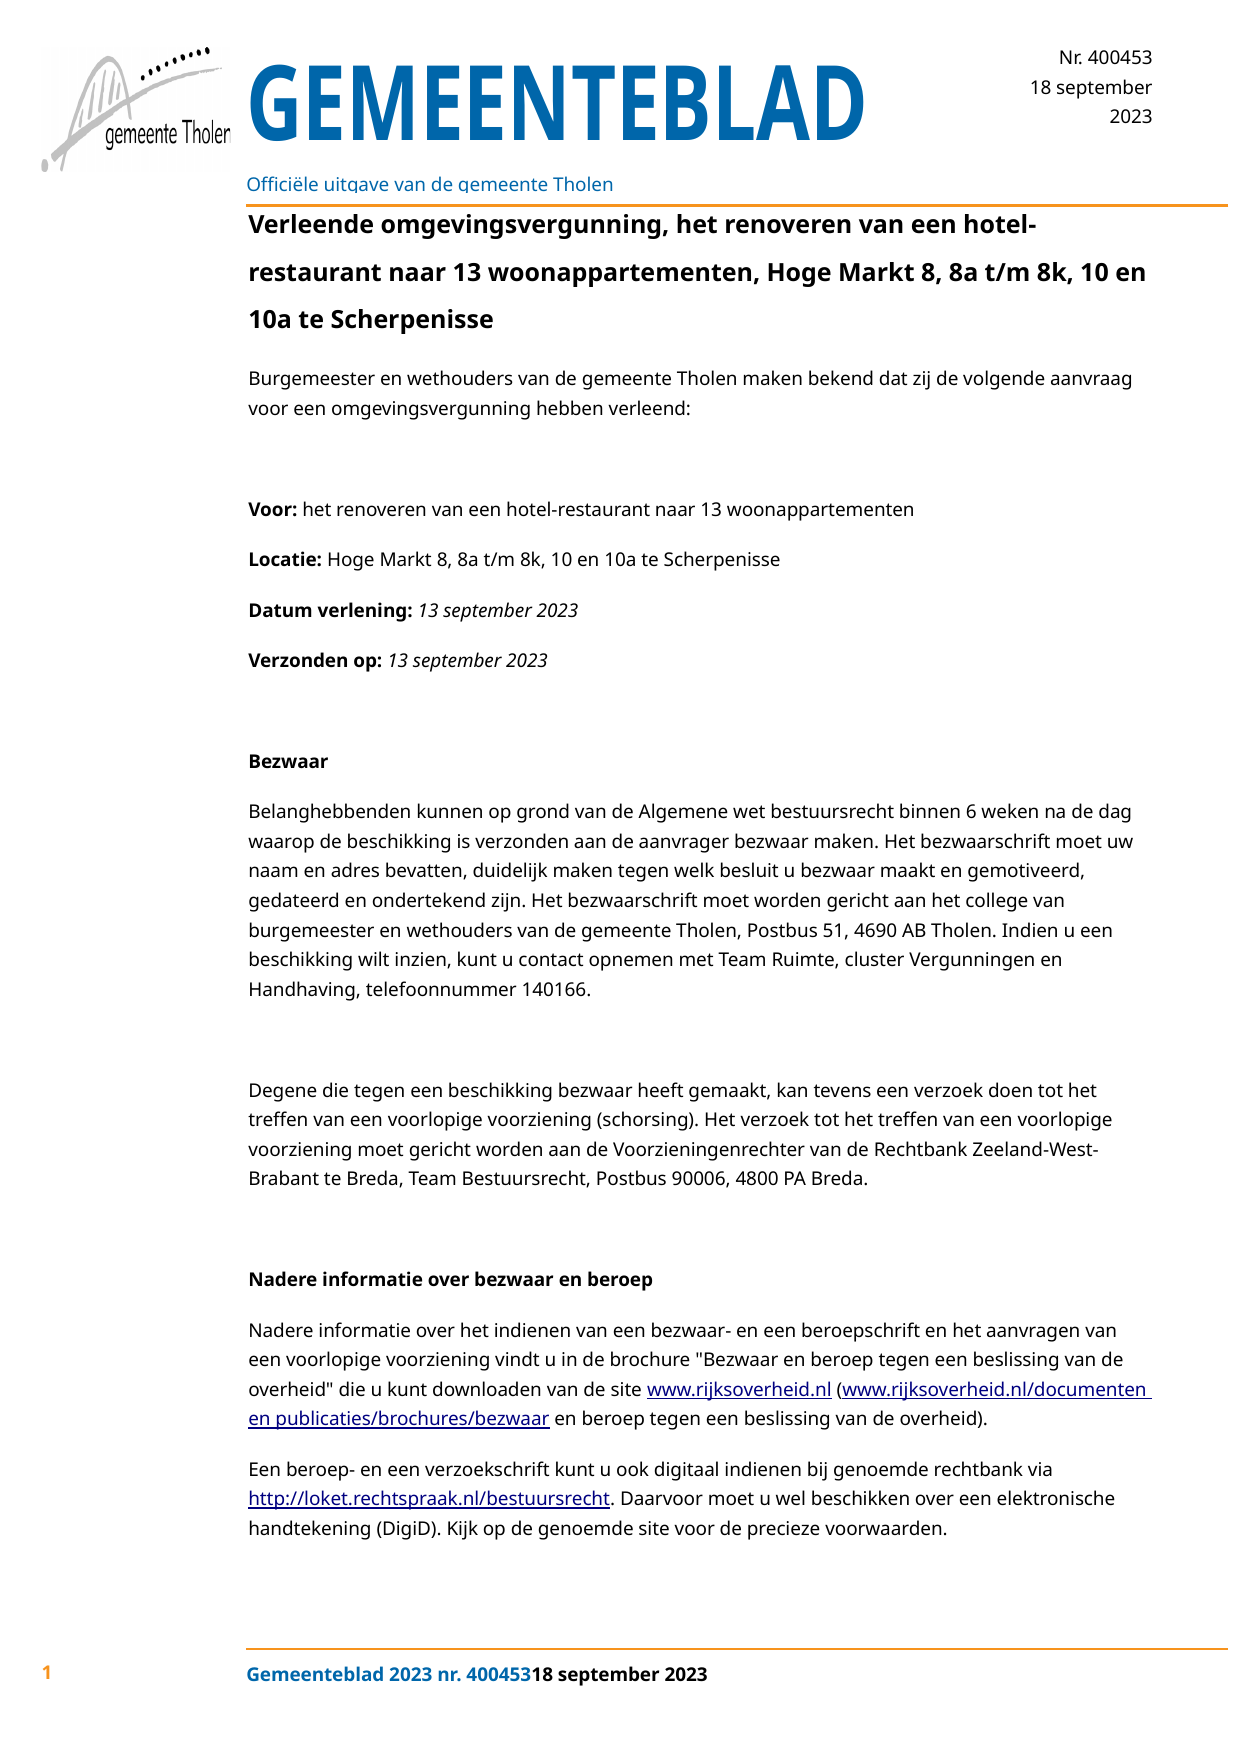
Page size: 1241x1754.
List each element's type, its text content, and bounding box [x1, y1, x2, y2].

text Een beroep- en een verzoekschrift kunt u ook digitaal indienen bij genoemde rechtbank via http://loket.rechtspraak.nl/bestuursrecht. Daarvoor moet u wel beschikken over een elektronische handtekening (DigiD). Kijk op de genoemde site voor de precieze voorwaarden. [248, 1456, 1152, 1541]
picture [41, 47, 231, 172]
text Verzonden op: 13 september 2023 [248, 647, 1152, 673]
text Nadere informatie over het indienen van een bezwaar- en een beroepschrift en het aanvragen van een voorlopige voorziening vindt u in de brochure "Bezwaar en beroep tegen een beslissing van de overheid" die u kunt downloaden van de site www.rijksoverheid.nl (www.rijksoverheid.nl/documenten en publicaties/brochures/bezwaar en beroep tegen een beslissing van de overheid). [248, 1317, 1152, 1431]
text Belanghebbenden kunnen op grond van de Algemene wet bestuursrecht binnen 6 weken na de dag waarop de beschikking is verzonden aan de aanvrager bezwaar maken. Het bezwaarschrift moet uw naam en adres bevatten, duidelijk maken tegen welk besluit u bezwaar maakt en gemotiveerd, gedateerd en ondertekend zijn. Het bezwaarschrift moet worden gericht aan het college van burgemeester en wethouders van de gemeente Tholen, Postbus 51, 4690 AB Tholen. Indien u een beschikking wilt inzien, kunt u contact opnemen met Team Ruimte, cluster Vergunningen en Handhaving, telefoonnummer 140166. [248, 798, 1152, 1002]
text Voor: het renoveren van een hotel-restaurant naar 13 woonappartementen [248, 496, 1152, 522]
text Verleende omgevingsvergunning, het renoveren van een hotel-restaurant naar 13 woonappartementen, Hoge Markt 8, 8a t/m 8k, 10 en 10a te Scherpenisse [248, 207, 1152, 336]
text Burgemeester en wethouders van de gemeente Tholen maken bekend dat zij de volgende aanvraag voor een omgevingsvergunning hebben verleend: [248, 366, 1152, 421]
text Locatie: Hoge Markt 8, 8a t/m 8k, 10 en 10a te Scherpenisse [248, 546, 1152, 572]
text Nadere informatie over bezwaar en beroep [248, 1266, 1152, 1292]
text Degene die tegen een beschikking bezwaar heeft gemaakt, kan tevens een verzoek doen tot het treffen van een voorlopige voorziening (schorsing). Het verzoek tot het treffen van een voorlopige voorziening moet gericht worden aan de Voorzieningenrechter van de Rechtbank Zeeland-West-Brabant te Breda, Team Bestuursrecht, Postbus 90006, 4800 PA Breda. [248, 1077, 1152, 1191]
text Datum verlening: 13 september 2023 [248, 597, 1152, 622]
text Bezwaar [248, 748, 1152, 774]
